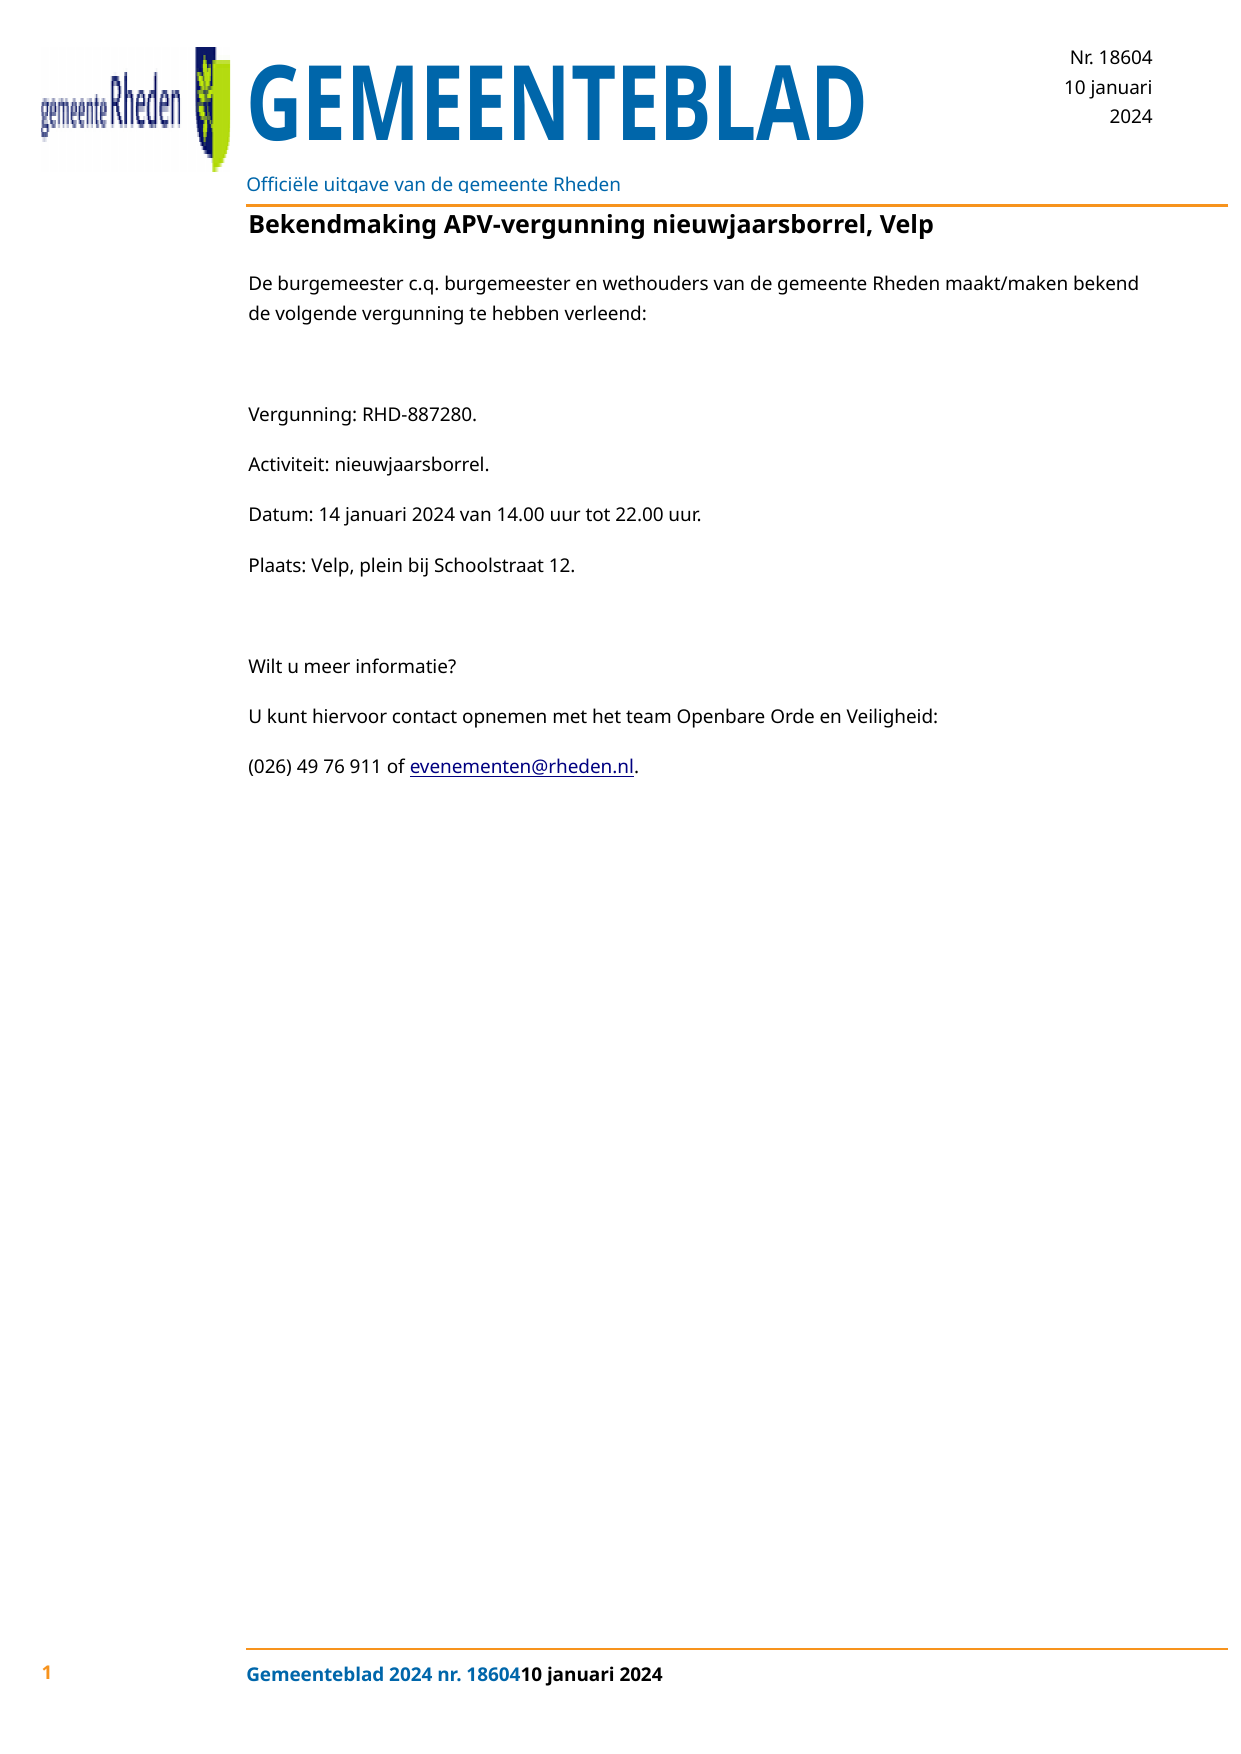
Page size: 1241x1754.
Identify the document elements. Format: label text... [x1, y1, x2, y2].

text Bekendmaking APV-vergunning nieuwjaarsborrel, Velp [248, 207, 1152, 241]
text (026) 49 76 911 of evenementen@rheden.nl. [248, 754, 1152, 779]
text Vergunning: RHD-887280. [248, 401, 1152, 426]
text Activiteit: nieuwjaarsborrel. [248, 451, 1152, 477]
text De burgemeester c.q. burgemeester en wethouders van de gemeente Rheden maakt/maken bekend de volgende vergunning te hebben verleend: [248, 270, 1152, 326]
text Wilt u meer informatie? [248, 653, 1152, 678]
text Plaats: Velp, plein bij Schoolstraat 12. [248, 552, 1152, 578]
text U kunt hiervoor contact opnemen met het team Openbare Orde en Veiligheid: [248, 703, 1152, 729]
text Datum: 14 januari 2024 van 14.00 uur tot 22.00 uur. [248, 502, 1152, 527]
picture [41, 47, 231, 172]
